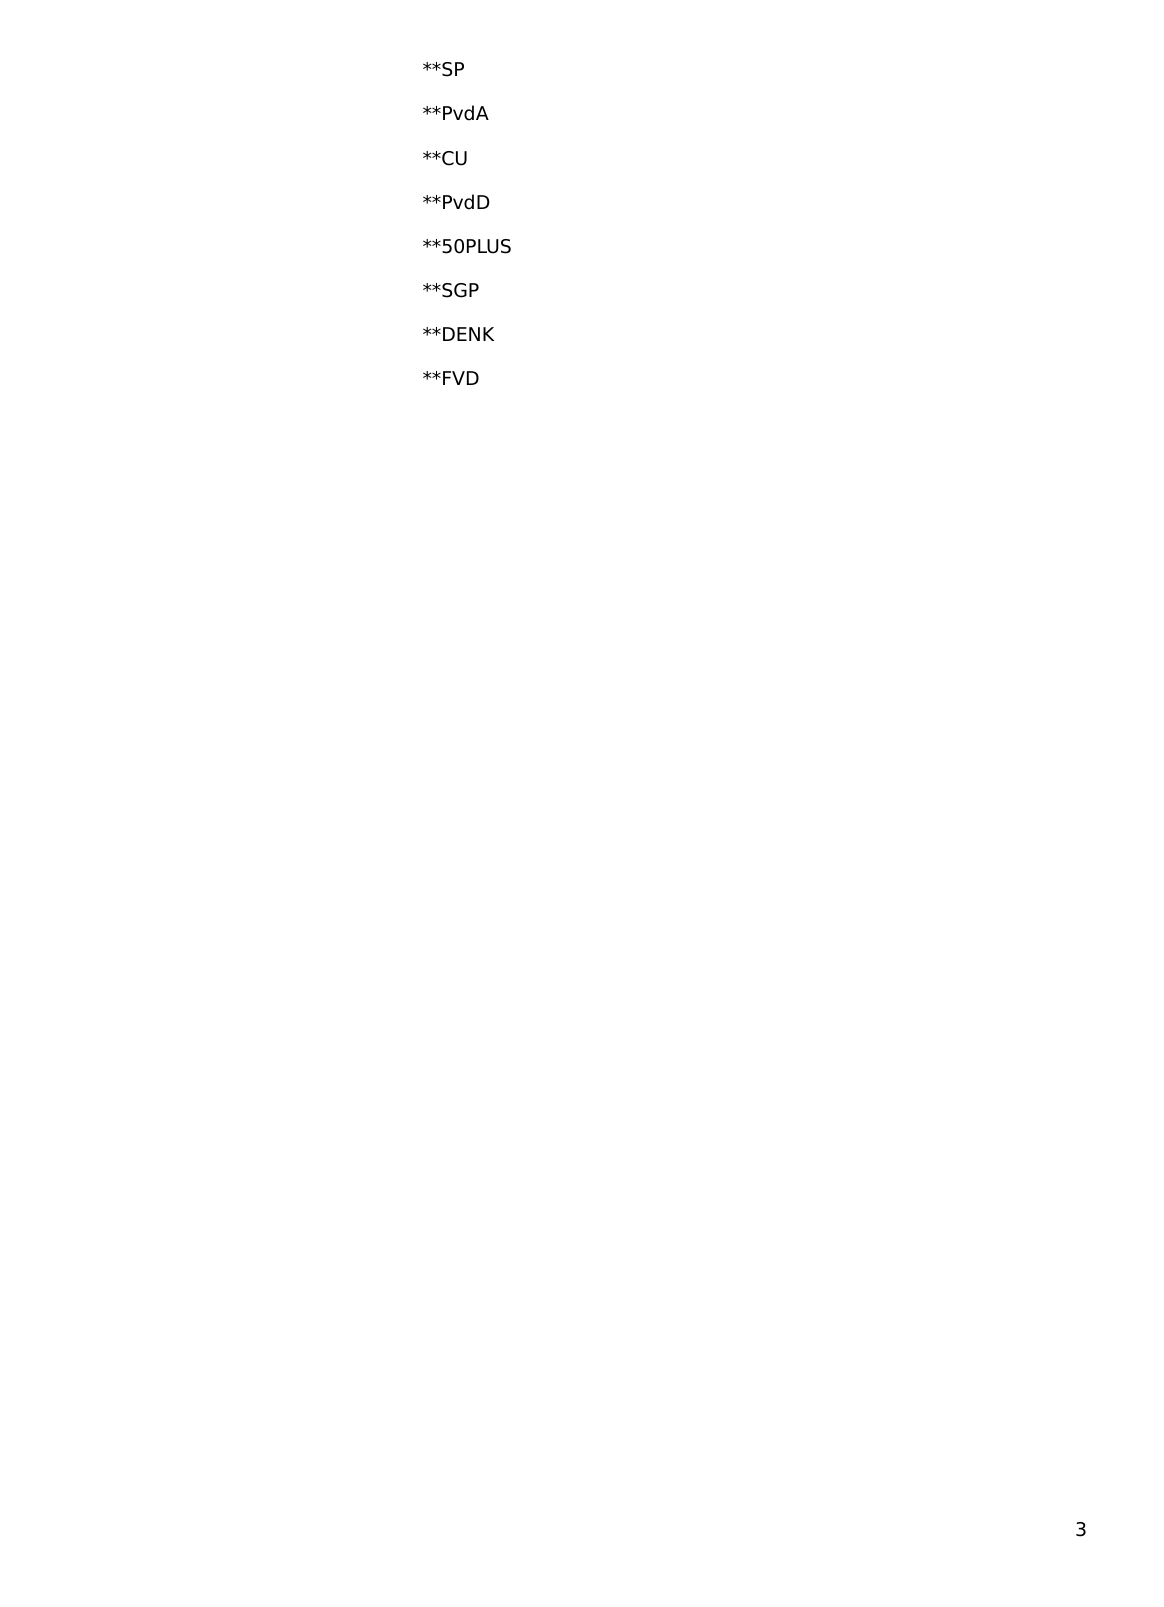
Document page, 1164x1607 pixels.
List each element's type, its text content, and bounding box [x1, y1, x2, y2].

text **50PLUS [422, 236, 1087, 258]
text **CU [422, 147, 1087, 169]
text **PvdD [422, 192, 1087, 213]
text **SP [422, 59, 1087, 81]
text **SGP [422, 280, 1087, 302]
text **DENK [422, 324, 1087, 346]
text **FVD [422, 368, 1087, 390]
text **PvdA [422, 103, 1087, 125]
